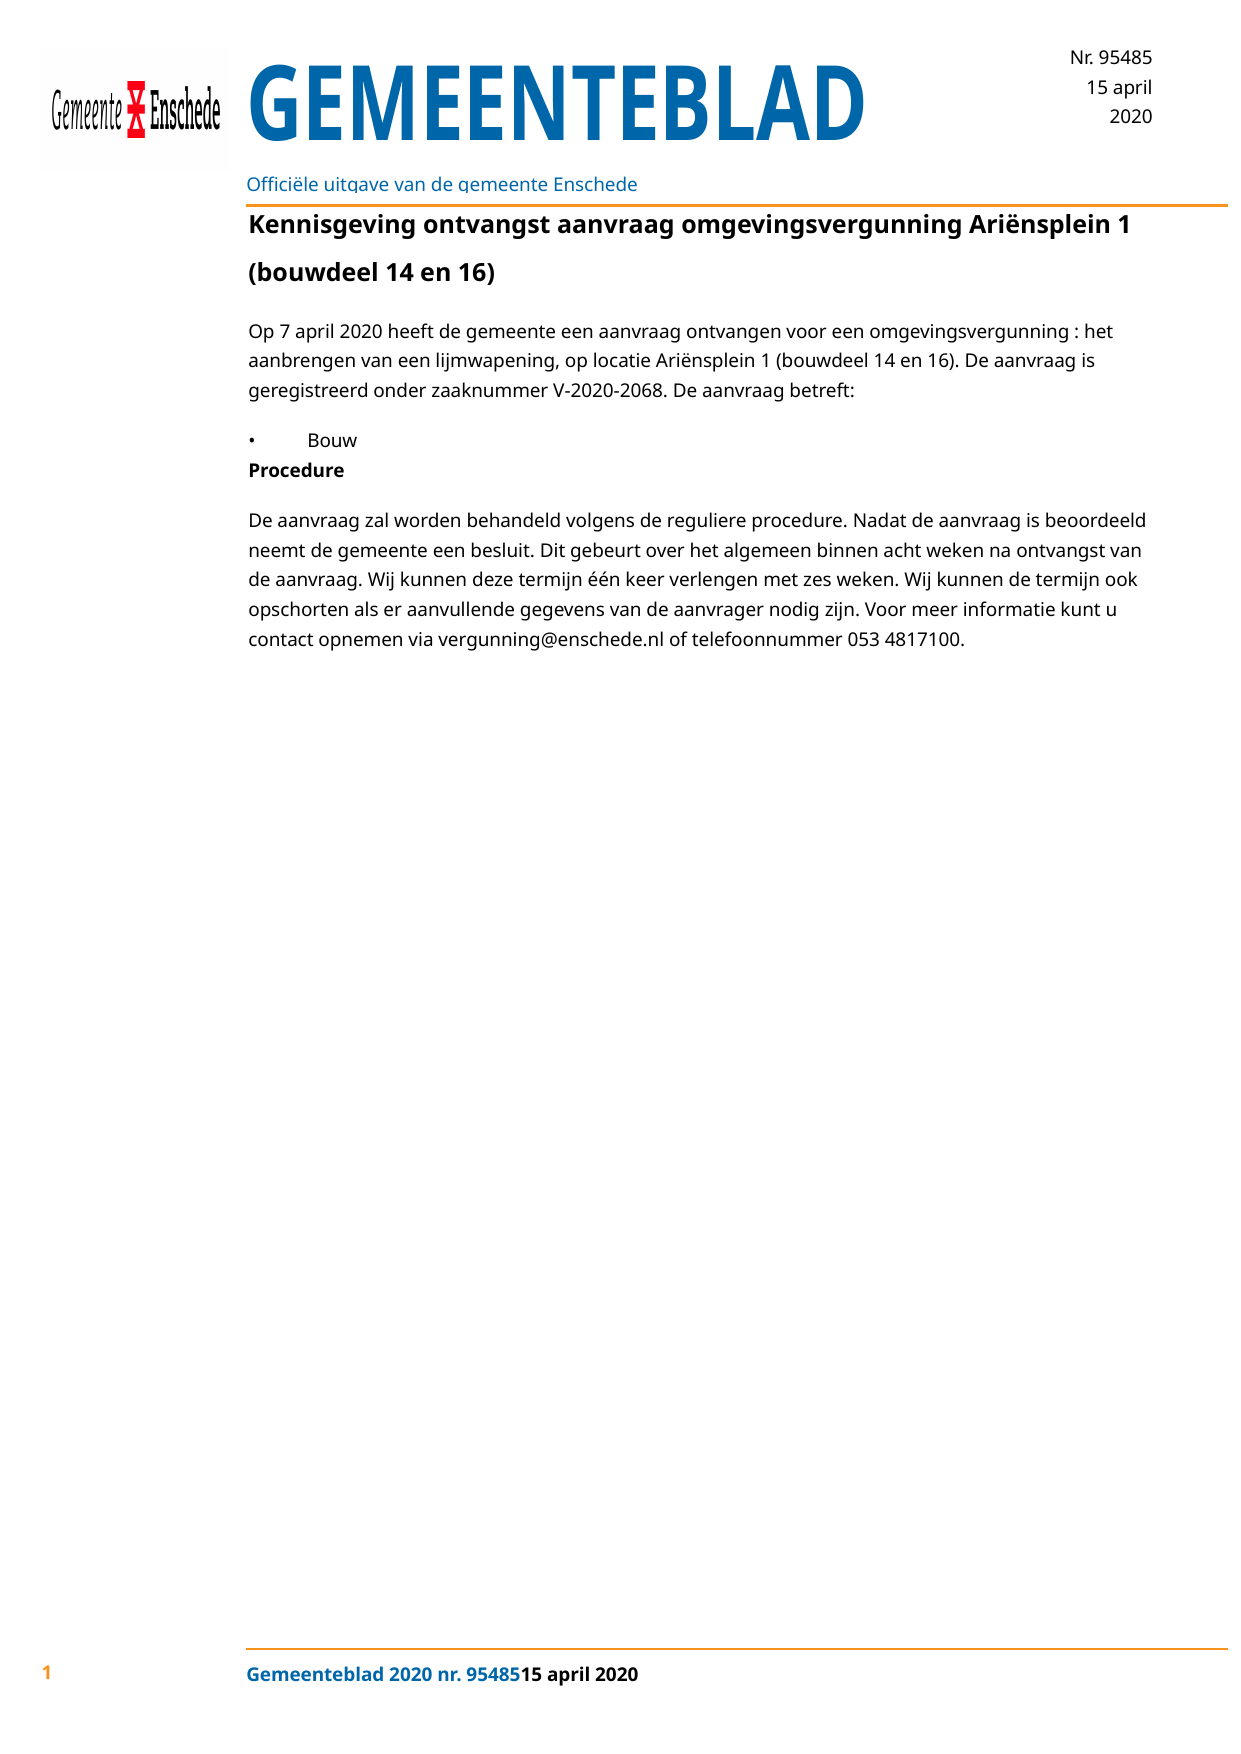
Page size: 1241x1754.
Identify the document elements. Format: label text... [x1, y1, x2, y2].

text De aanvraag zal worden behandeld volgens de reguliere procedure. Nadat de aanvraag is beoordeeld neemt de gemeente een besluit. Dit gebeurt over het algemeen binnen acht weken na ontvangst van de aanvraag. Wij kunnen deze termijn één keer verlengen met zes weken. Wij kunnen de termijn ook opschorten als er aanvullende gegevens van de aanvrager nodig zijn. Voor meer informatie kunt u contact opnemen via vergunning@enschede.nl of telefoonnummer 053 4817100. [248, 507, 1152, 652]
picture [41, 47, 231, 172]
text Op 7 april 2020 heeft de gemeente een aanvraag ontvangen voor een omgevingsvergunning : het aanbrengen van een lijmwapening, op locatie Ariënsplein 1 (bouwdeel 14 en 16). De aanvraag is geregistreerd onder zaaknummer V-2020-2068. De aanvraag betreft: [248, 318, 1152, 403]
text Kennisgeving ontvangst aanvraag omgevingsvergunning Ariënsplein 1 (bouwdeel 14 en 16) [248, 207, 1152, 288]
list Bouw [248, 427, 1152, 453]
text Procedure [248, 457, 1152, 483]
